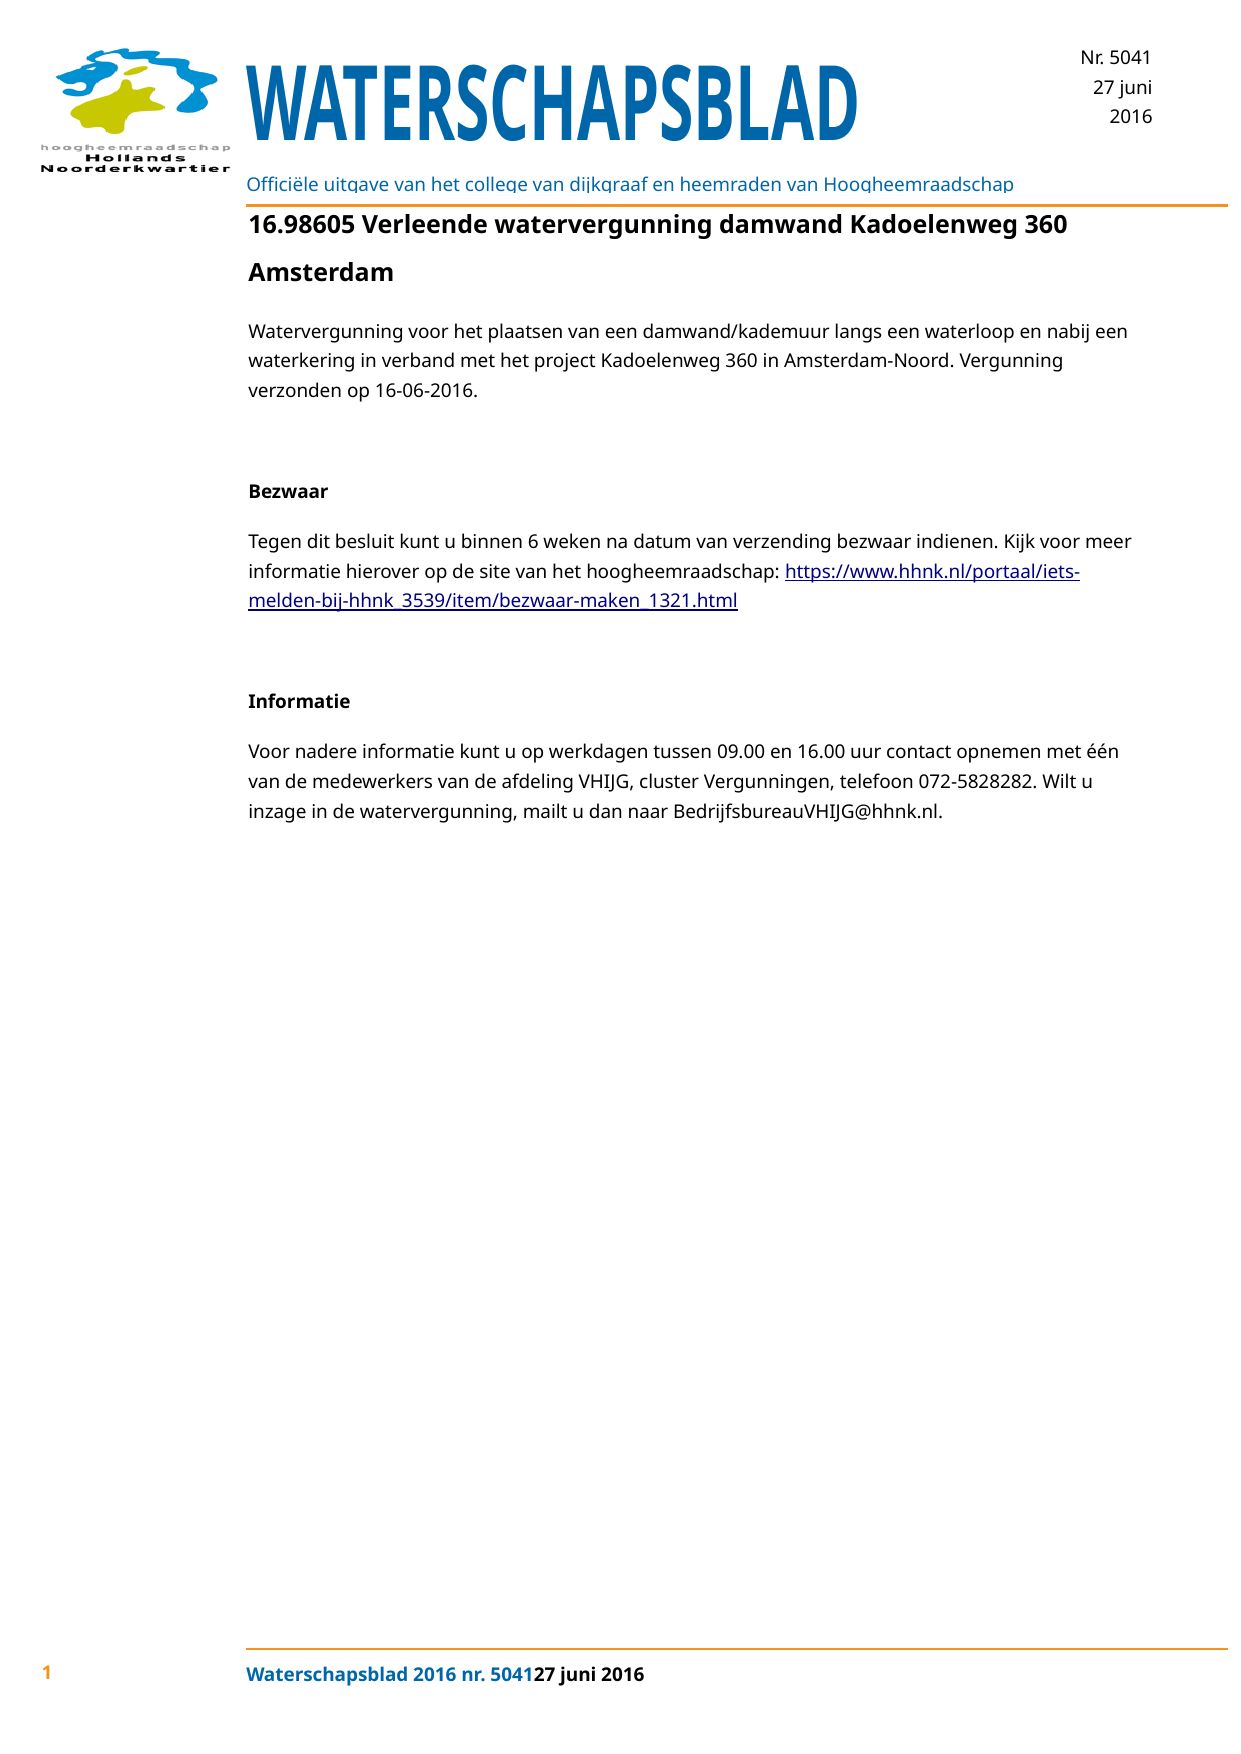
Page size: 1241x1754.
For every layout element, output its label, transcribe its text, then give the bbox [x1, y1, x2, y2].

text Voor nadere informatie kunt u op werkdagen tussen 09.00 en 16.00 uur contact opnemen met één van de medewerkers van de afdeling VHIJG, cluster Vergunningen, telefoon 072-5828282. Wilt u inzage in de watervergunning, mailt u dan naar BedrijfsbureauVHIJG@hhnk.nl. [248, 739, 1152, 824]
picture [41, 47, 231, 172]
text Bezwaar [248, 478, 1152, 504]
text Tegen dit besluit kunt u binnen 6 weken na datum van verzending bezwaar indienen. Kijk voor meer informatie hierover op de site van het hoogheemraadschap: https://www.hhnk.nl/portaal/iets-melden-bij-hhnk_3539/item/bezwaar-maken_1321.html [248, 528, 1152, 613]
text Informatie [248, 688, 1152, 714]
text Watervergunning voor het plaatsen van een damwand/kademuur langs een waterloop en nabij een waterkering in verband met het project Kadoelenweg 360 in Amsterdam-Noord. Vergunning verzonden op 16-06-2016. [248, 318, 1152, 403]
text 16.98605 Verleende watervergunning damwand Kadoelenweg 360 Amsterdam [248, 207, 1152, 288]
